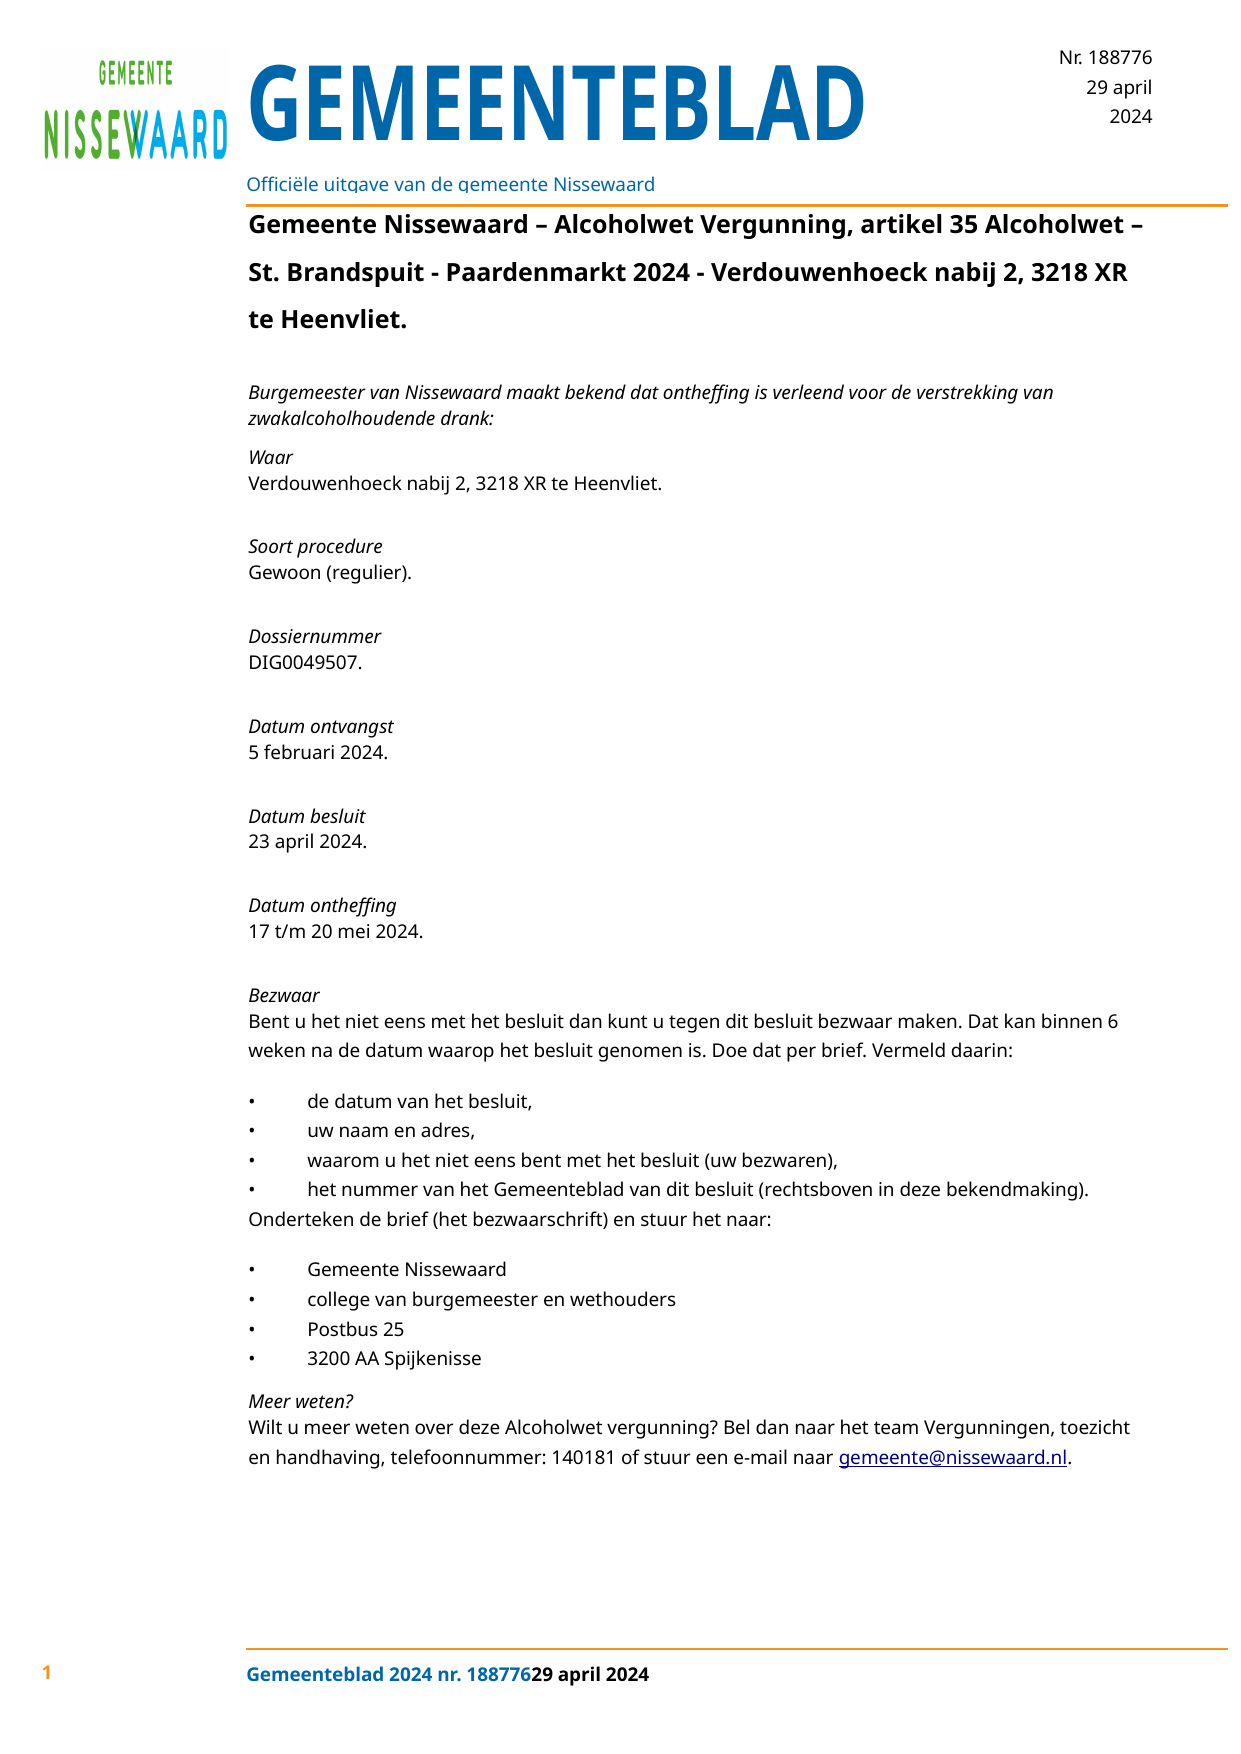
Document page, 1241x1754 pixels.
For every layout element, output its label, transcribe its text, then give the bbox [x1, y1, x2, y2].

text Datum ontheffing [248, 892, 1152, 918]
list 3200 AA Spijkenisse [248, 1345, 1152, 1371]
text Wilt u meer weten over deze Alcoholwet vergunning? Bel dan naar het team Vergunningen, toezicht en handhaving, telefoonnummer: 140181 of stuur een e-mail naar gemeente@nissewaard.nl. [248, 1414, 1152, 1469]
text Verdouwenhoeck nabij 2, 3218 XR te Heenvliet. [248, 470, 1152, 496]
text 5 februari 2024. [248, 739, 1152, 764]
text Burgemeester van Nissewaard maakt bekend dat ontheffing is verleend voor de verstrekking van zwakalcoholhoudende drank: [248, 379, 1152, 431]
list uw naam en adres, [248, 1117, 1152, 1143]
text Datum besluit [248, 803, 1152, 828]
text Bent u het niet eens met het besluit dan kunt u tegen dit besluit bezwaar maken. Dat kan binnen 6 weken na de datum waarop het besluit genomen is. Doe dat per brief. Vermeld daarin: [248, 1008, 1152, 1063]
text Dossiernummer [248, 623, 1152, 649]
list de datum van het besluit, [248, 1088, 1152, 1114]
picture [41, 47, 231, 172]
text Onderteken de brief (het bezwaarschrift) en stuur het naar: [248, 1206, 1152, 1232]
text 17 t/m 20 mei 2024. [248, 918, 1152, 944]
list het nummer van het Gemeenteblad van dit besluit (rechtsboven in deze bekendmaking). [248, 1177, 1152, 1202]
text Waar [248, 444, 1152, 470]
text Soort procedure [248, 534, 1152, 559]
list college van burgemeester en wethouders [248, 1286, 1152, 1312]
text Bezwaar [248, 982, 1152, 1008]
text Datum ontvangst [248, 713, 1152, 739]
text Meer weten? [248, 1388, 1152, 1414]
text DIG0049507. [248, 649, 1152, 675]
list Gemeente Nissewaard [248, 1257, 1152, 1282]
text Gewoon (regulier). [248, 559, 1152, 585]
list Postbus 25 [248, 1316, 1152, 1342]
text 23 april 2024. [248, 828, 1152, 854]
text Gemeente Nissewaard – Alcoholwet Vergunning, artikel 35 Alcoholwet – St. Brandspuit - Paardenmarkt 2024 - Verdouwenhoeck nabij 2, 3218 XR te Heenvliet. [248, 207, 1152, 336]
list waarom u het niet eens bent met het besluit (uw bezwaren), [248, 1147, 1152, 1173]
